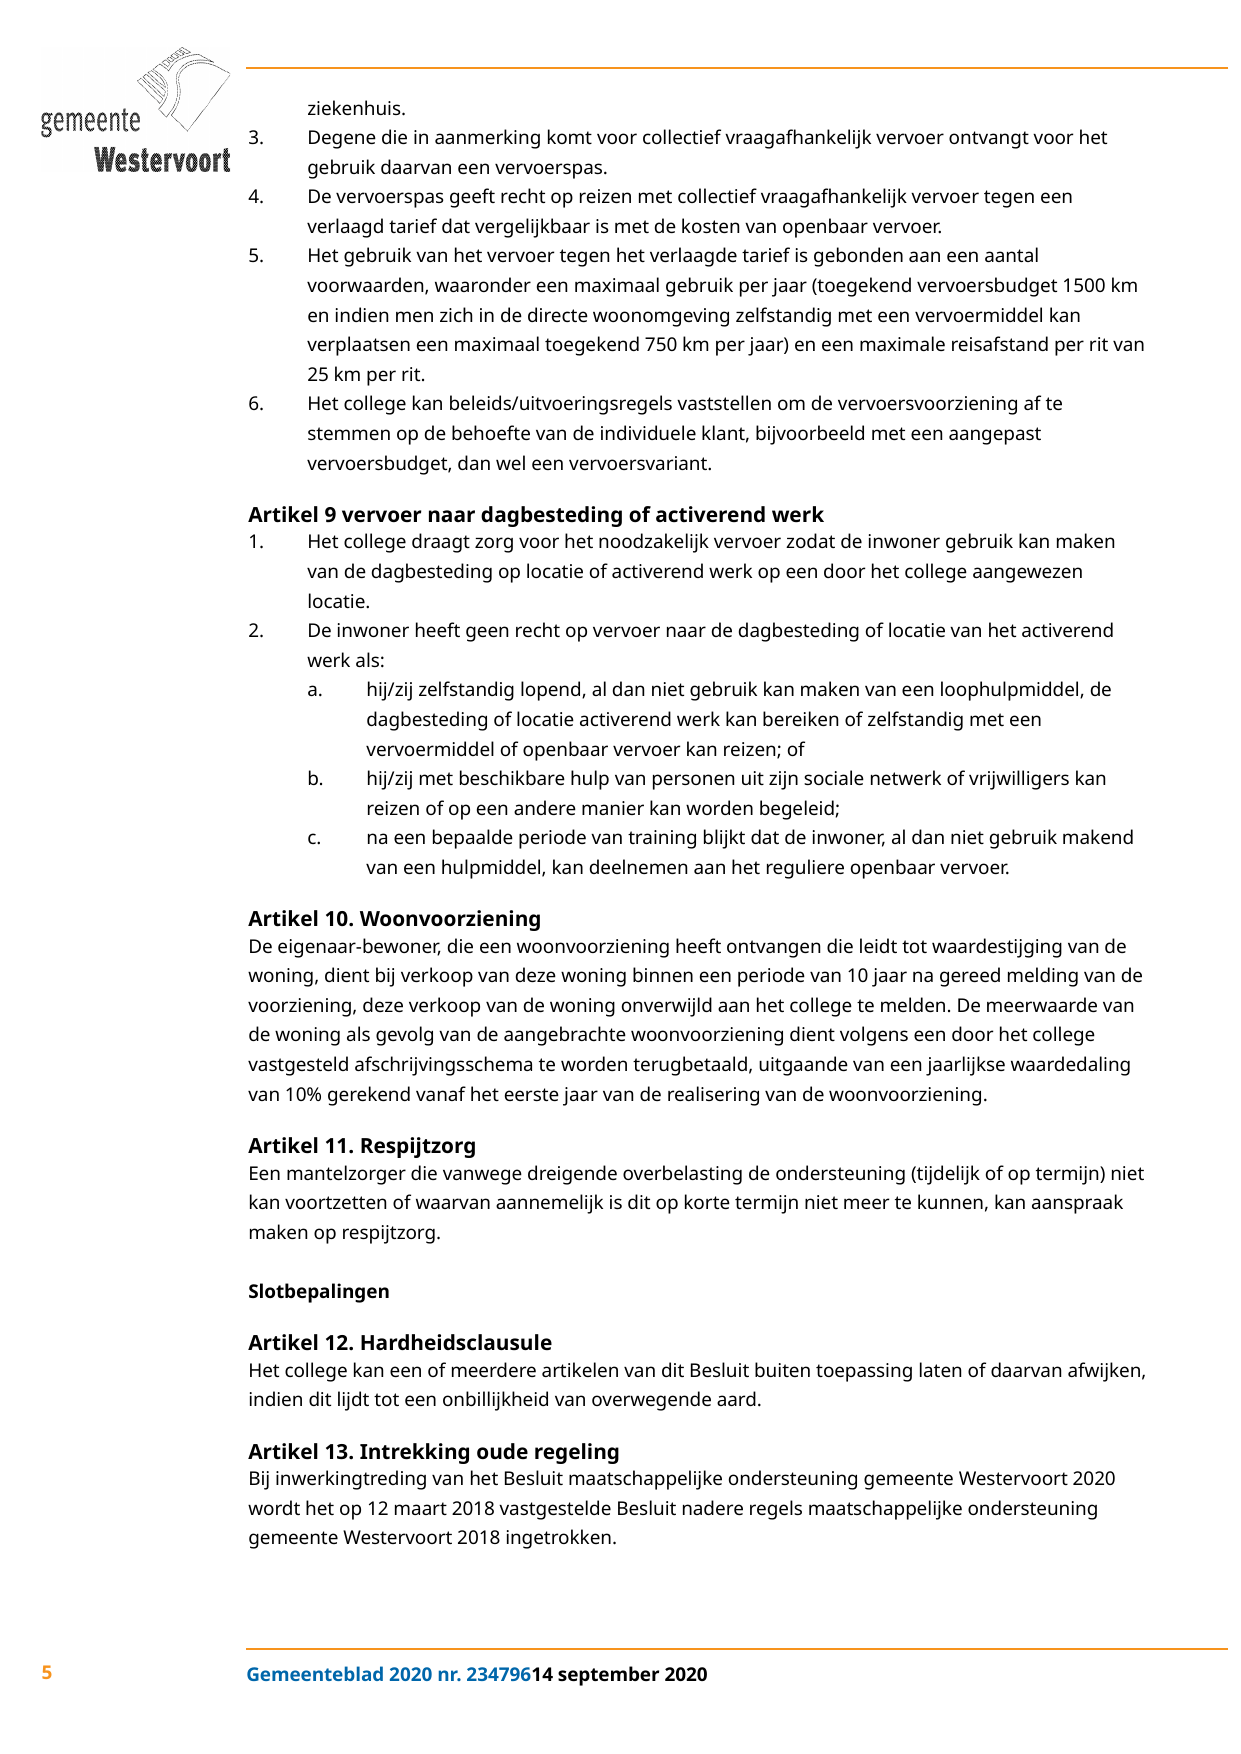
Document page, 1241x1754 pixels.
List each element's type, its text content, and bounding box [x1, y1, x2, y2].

text Slotbepalingen [248, 1278, 1152, 1304]
text Artikel 11. Respijtzorg [248, 1131, 1152, 1160]
text Bij inwerkingtreding van het Besluit maatschappelijke ondersteuning gemeente Westervoort 2020 wordt het op 12 maart 2018 vastgestelde Besluit nadere regels maatschappelijke ondersteuning gemeente Westervoort 2018 ingetrokken. [248, 1465, 1152, 1550]
text Artikel 9 vervoer naar dagbesteding of activerend werk [248, 500, 1152, 529]
text Het college kan een of meerdere artikelen van dit Besluit buiten toepassing laten of daarvan afwijken, indien dit lijdt tot een onbillijkheid van overwegende aard. [248, 1357, 1152, 1412]
list Degene die in aanmerking komt voor collectief vraagafhankelijk vervoer ontvangt voor het gebruik daarvan een vervoerspas. [248, 124, 1152, 180]
text De eigenaar-bewoner, die een woonvoorziening heeft ontvangen die leidt tot waardestijging van de woning, dient bij verkoop van deze woning binnen een periode van 10 jaar na gereed melding van de voorziening, deze verkoop van de woning onverwijld aan het college te melden. De meerwaarde van de woning als gevolg van de aangebrachte woonvoorziening dient volgens een door het college vastgesteld afschrijvingsschema te worden terugbetaald, uitgaande van een jaarlijkse waardedaling van 10% gerekend vanaf het eerste jaar van de realisering van de woonvoorziening. [248, 933, 1152, 1107]
text Artikel 13. Intrekking oude regeling [248, 1437, 1152, 1465]
list Het gebruik van het vervoer tegen het verlaagde tarief is gebonden aan een aantal voorwaarden, waaronder een maximaal gebruik per jaar (toegekend vervoersbudget 1500 km en indien men zich in de directe woonomgeving zelfstandig met een vervoermiddel kan verplaatsen een maximaal toegekend 750 km per jaar) en een maximale reisafstand per rit van 25 km per rit. [248, 243, 1152, 387]
text Artikel 12. Hardheidsclausule [248, 1328, 1152, 1357]
picture [41, 47, 231, 172]
list hij/zij met beschikbare hulp van personen uit zijn sociale netwerk of vrijwilligers kan reizen of op een andere manier kan worden begeleid; [307, 765, 1152, 821]
list ziekenhuis. [248, 95, 1152, 121]
list De vervoerspas geeft recht op reizen met collectief vraagafhankelijk vervoer tegen een verlaagd tarief dat vergelijkbaar is met de kosten van openbaar vervoer. [248, 183, 1152, 239]
text Artikel 10. Woonvoorziening [248, 904, 1152, 933]
list Het college kan beleids/uitvoeringsregels vaststellen om de vervoersvoorziening af te stemmen op de behoefte van de individuele klant, bijvoorbeeld met een aangepast vervoersbudget, dan wel een vervoersvariant. [248, 391, 1152, 476]
list na een bepaalde periode van training blijkt dat de inwoner, al dan niet gebruik makend van een hulpmiddel, kan deelnemen aan het reguliere openbaar vervoer. [307, 824, 1152, 880]
list hij/zij zelfstandig lopend, al dan niet gebruik kan maken van een loophulpmiddel, de dagbesteding of locatie activerend werk kan bereiken of zelfstandig met een vervoermiddel of openbaar vervoer kan reizen; of [307, 677, 1152, 761]
list De inwoner heeft geen recht op vervoer naar de dagbesteding of locatie van het activerend werk als: [248, 617, 1152, 673]
text Een mantelzorger die vanwege dreigende overbelasting de ondersteuning (tijdelijk of op termijn) niet kan voortzetten of waarvan aannemelijk is dit op korte termijn niet meer te kunnen, kan aanspraak maken op respijtzorg. [248, 1160, 1152, 1244]
list Het college draagt zorg voor het noodzakelijk vervoer zodat de inwoner gebruik kan maken van de dagbesteding op locatie of activerend werk op een door het college aangewezen locatie. [248, 529, 1152, 613]
